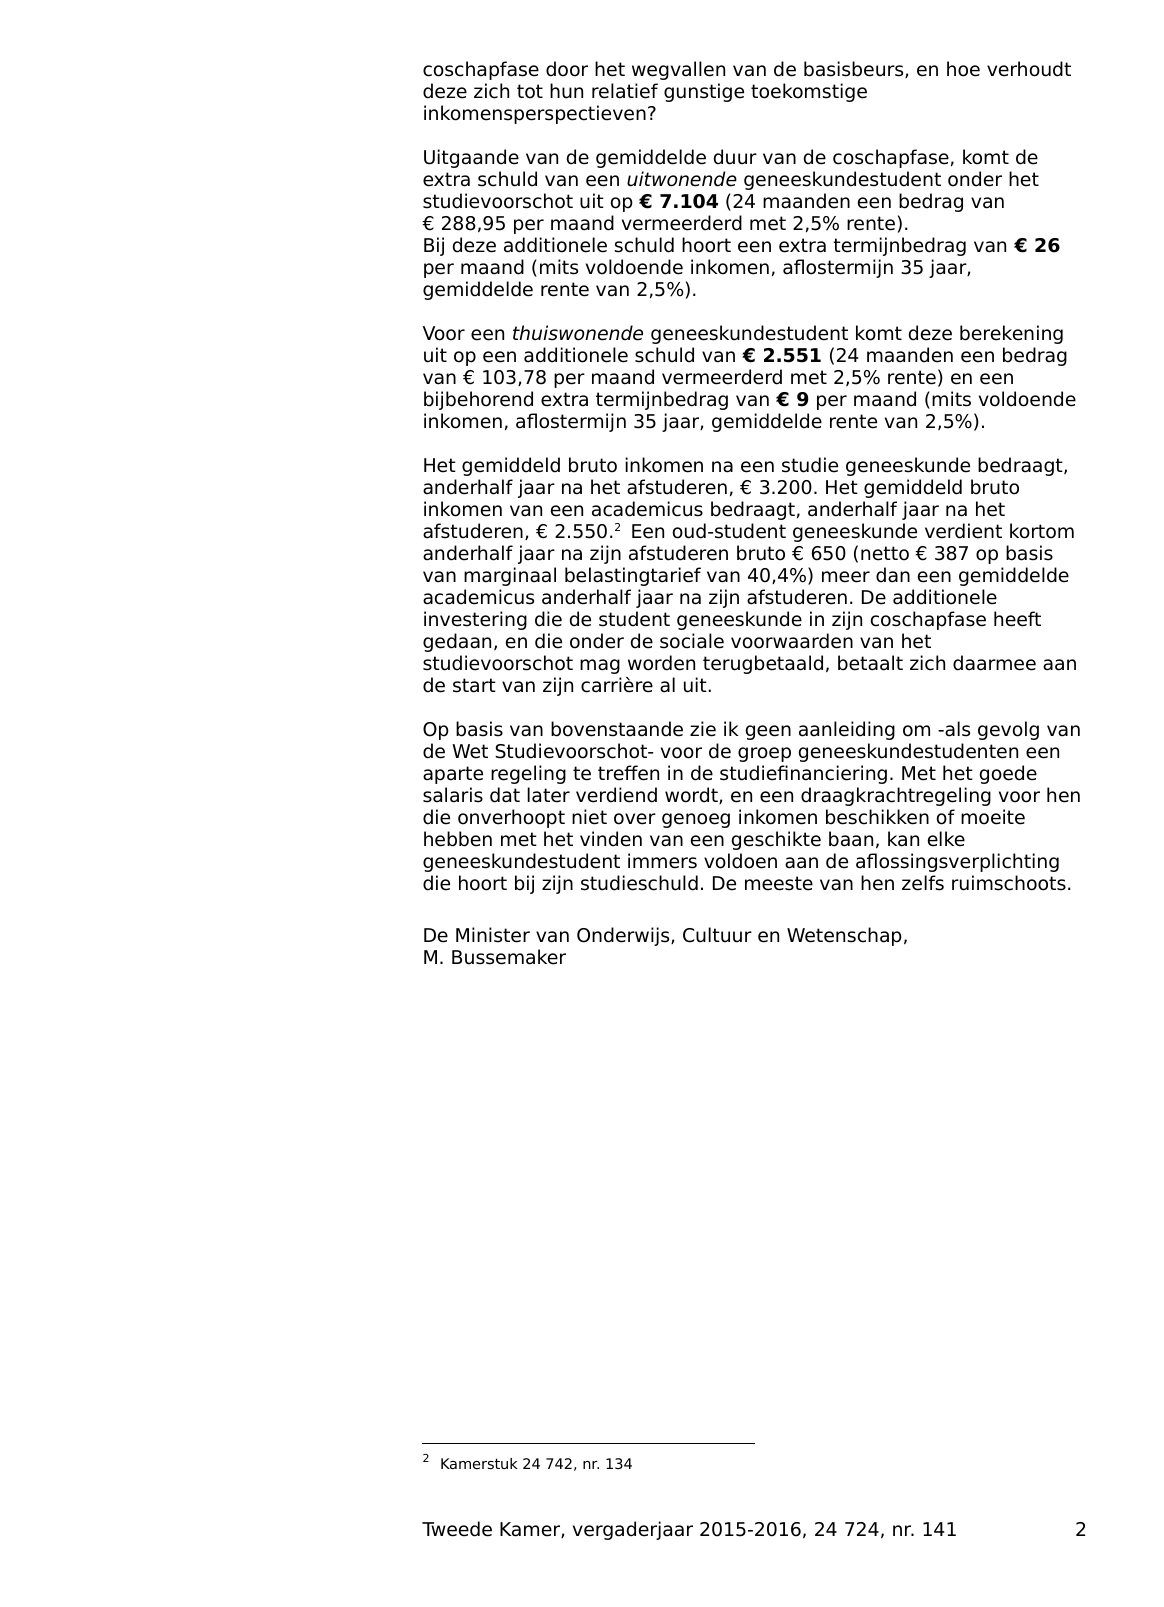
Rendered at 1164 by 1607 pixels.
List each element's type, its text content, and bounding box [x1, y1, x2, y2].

text Bij deze additionele schuld hoort een extra termijnbedrag van € 26 per maand (mits voldoende inkomen, aflostermijn 35 jaar, gemiddelde rente van 2,5%). [422, 235, 1087, 301]
text Kamerstuk 24 742, nr. 134 [422, 1452, 1087, 1474]
text Het gemiddeld bruto inkomen na een studie geneeskunde bedraagt, anderhalf jaar na het afstuderen, € 3.200. Het gemiddeld bruto inkomen van een academicus bedraagt, anderhalf jaar na het afstuderen, € 2.550. Een oud-student geneeskunde verdient kortom anderhalf jaar na zijn afstuderen bruto € 650 (netto € 387 op basis van marginaal belastingtarief van 40,4%) meer dan een gemiddelde academicus anderhalf jaar na zijn afstuderen. De additionele investering die de student geneeskunde in zijn coschapfase heeft gedaan, en die onder de sociale voorwaarden van het studievoorschot mag worden terugbetaald, betaalt zich daarmee aan de start van zijn carrière al uit. [422, 455, 1087, 697]
text Uitgaande van de gemiddelde duur van de coschapfase, komt de extra schuld van een uitwonende geneeskundestudent onder het studievoorschot uit op € 7.104 (24 maanden een bedrag van € 288,95 per maand vermeerderd met 2,5% rente). [422, 147, 1087, 235]
text Voor een thuiswonende geneeskundestudent komt deze berekening uit op een additionele schuld van € 2.551 (24 maanden een bedrag van € 103,78 per maand vermeerderd met 2,5% rente) en een bijbehorend extra termijnbedrag van € 9 per maand (mits voldoende inkomen, aflostermijn 35 jaar, gemiddelde rente van 2,5%). [422, 323, 1087, 433]
text Op basis van bovenstaande zie ik geen aanleiding om -als gevolg van de Wet Studievoorschot- voor de groep geneeskundestudenten een aparte regeling te treffen in de studiefinanciering. Met het goede salaris dat later verdiend wordt, en een draagkrachtregeling voor hen die onverhoopt niet over genoeg inkomen beschikken of moeite hebben met het vinden van een geschikte baan, kan elke geneeskundestudent immers voldoen aan de aflossingsverplichting die hoort bij zijn studieschuld. De meeste van hen zelfs ruimschoots. [422, 719, 1087, 895]
text coschapfase door het wegvallen van de basisbeurs, en hoe verhoudt deze zich tot hun relatief gunstige toekomstige inkomensperspectieven? [422, 59, 1087, 125]
text De Minister van Onderwijs, Cultuur en Wetenschap, M. Bussemaker [422, 925, 1087, 969]
